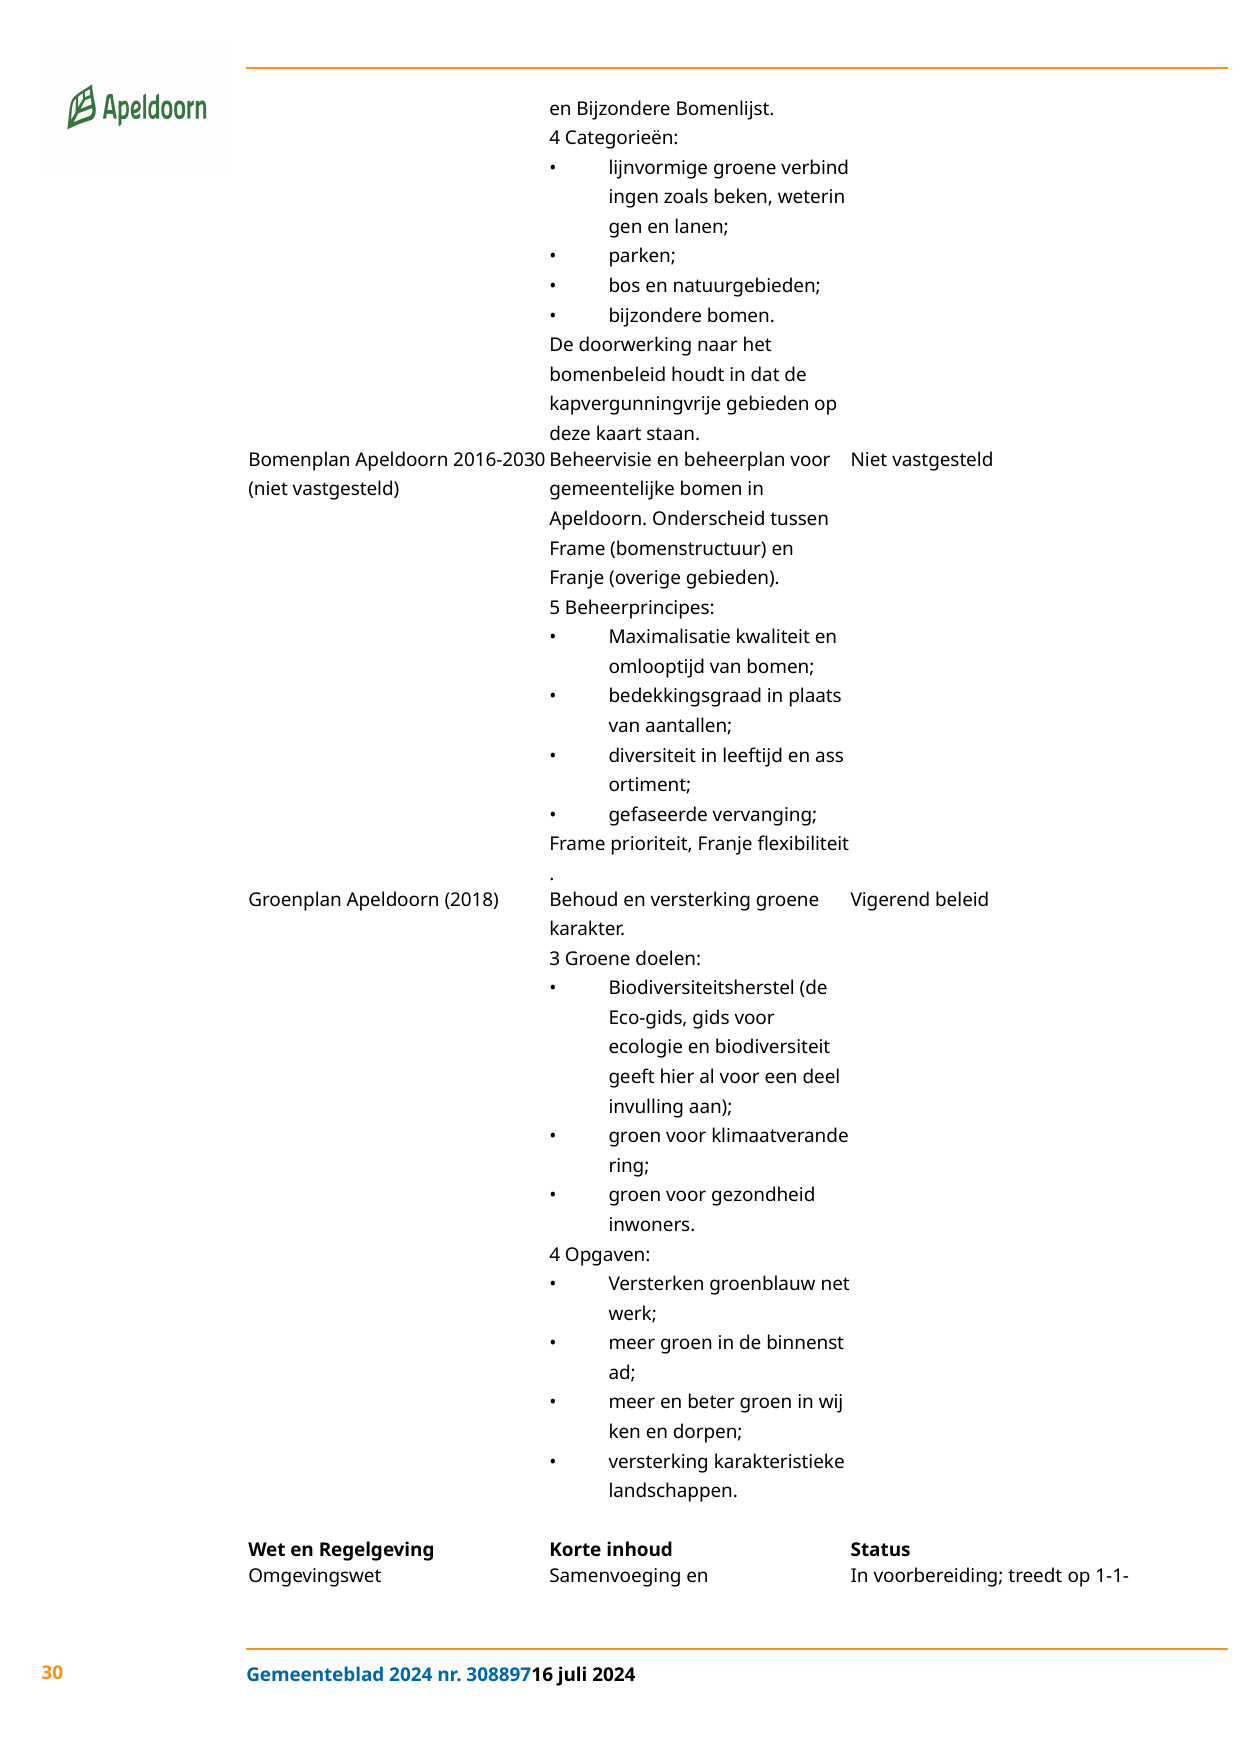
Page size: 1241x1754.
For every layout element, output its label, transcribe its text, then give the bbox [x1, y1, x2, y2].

table_cell Vigerend beleid [850, 886, 1152, 1503]
table_cell In voorbereiding; treedt op 1-1- [850, 1562, 1152, 1588]
table_cell [850, 95, 1152, 446]
table_cell Behoud en versterking groene karakter. 3 Groene doelen: Biodiversiteitsherstel (de Eco-gids, gids voor ecologie en biodiversiteit geeft hier al voor een deel invulling aan); groen voor klimaatverandering; groen voor gezondheid inwoners. 4 Opgaven: Versterken groenblauw netwerk; meer groen in de binnenstad; meer en beter groen in wijken en dorpen; versterking karakteristieke landschappen. [549, 886, 850, 1503]
table_cell Samenvoeging en [549, 1562, 850, 1588]
table_cell Groenplan Apeldoorn (2018) [248, 886, 549, 1503]
table_cell Bomenplan Apeldoorn 2016-2030 (niet vastgesteld) [248, 446, 549, 886]
table_cell en Bijzondere Bomenlijst. 4 Categorieën: lijnvormige groene verbindingen zoals beken, weteringen en lanen; parken; bos en natuurgebieden; bijzondere bomen. De doorwerking naar het bomenbeleid houdt in dat de kapvergunningvrije gebieden op deze kaart staan. [549, 95, 850, 446]
table_header Status [850, 1536, 1152, 1562]
table_header Wet en Regelgeving [248, 1536, 549, 1562]
table_cell [248, 95, 549, 446]
picture [41, 47, 231, 172]
table_cell Omgevingswet [248, 1562, 549, 1588]
table_cell Niet vastgesteld [850, 446, 1152, 886]
table_cell Beheervisie en beheerplan voor gemeentelijke bomen in Apeldoorn. Onderscheid tussen Frame (bomenstructuur) en Franje (overige gebieden). 5 Beheerprincipes: Maximalisatie kwaliteit en omlooptijd van bomen; bedekkingsgraad in plaats van aantallen; diversiteit in leeftijd en assortiment; gefaseerde vervanging; Frame prioriteit, Franje flexibiliteit. [549, 446, 850, 886]
table_header Korte inhoud [549, 1536, 850, 1562]
